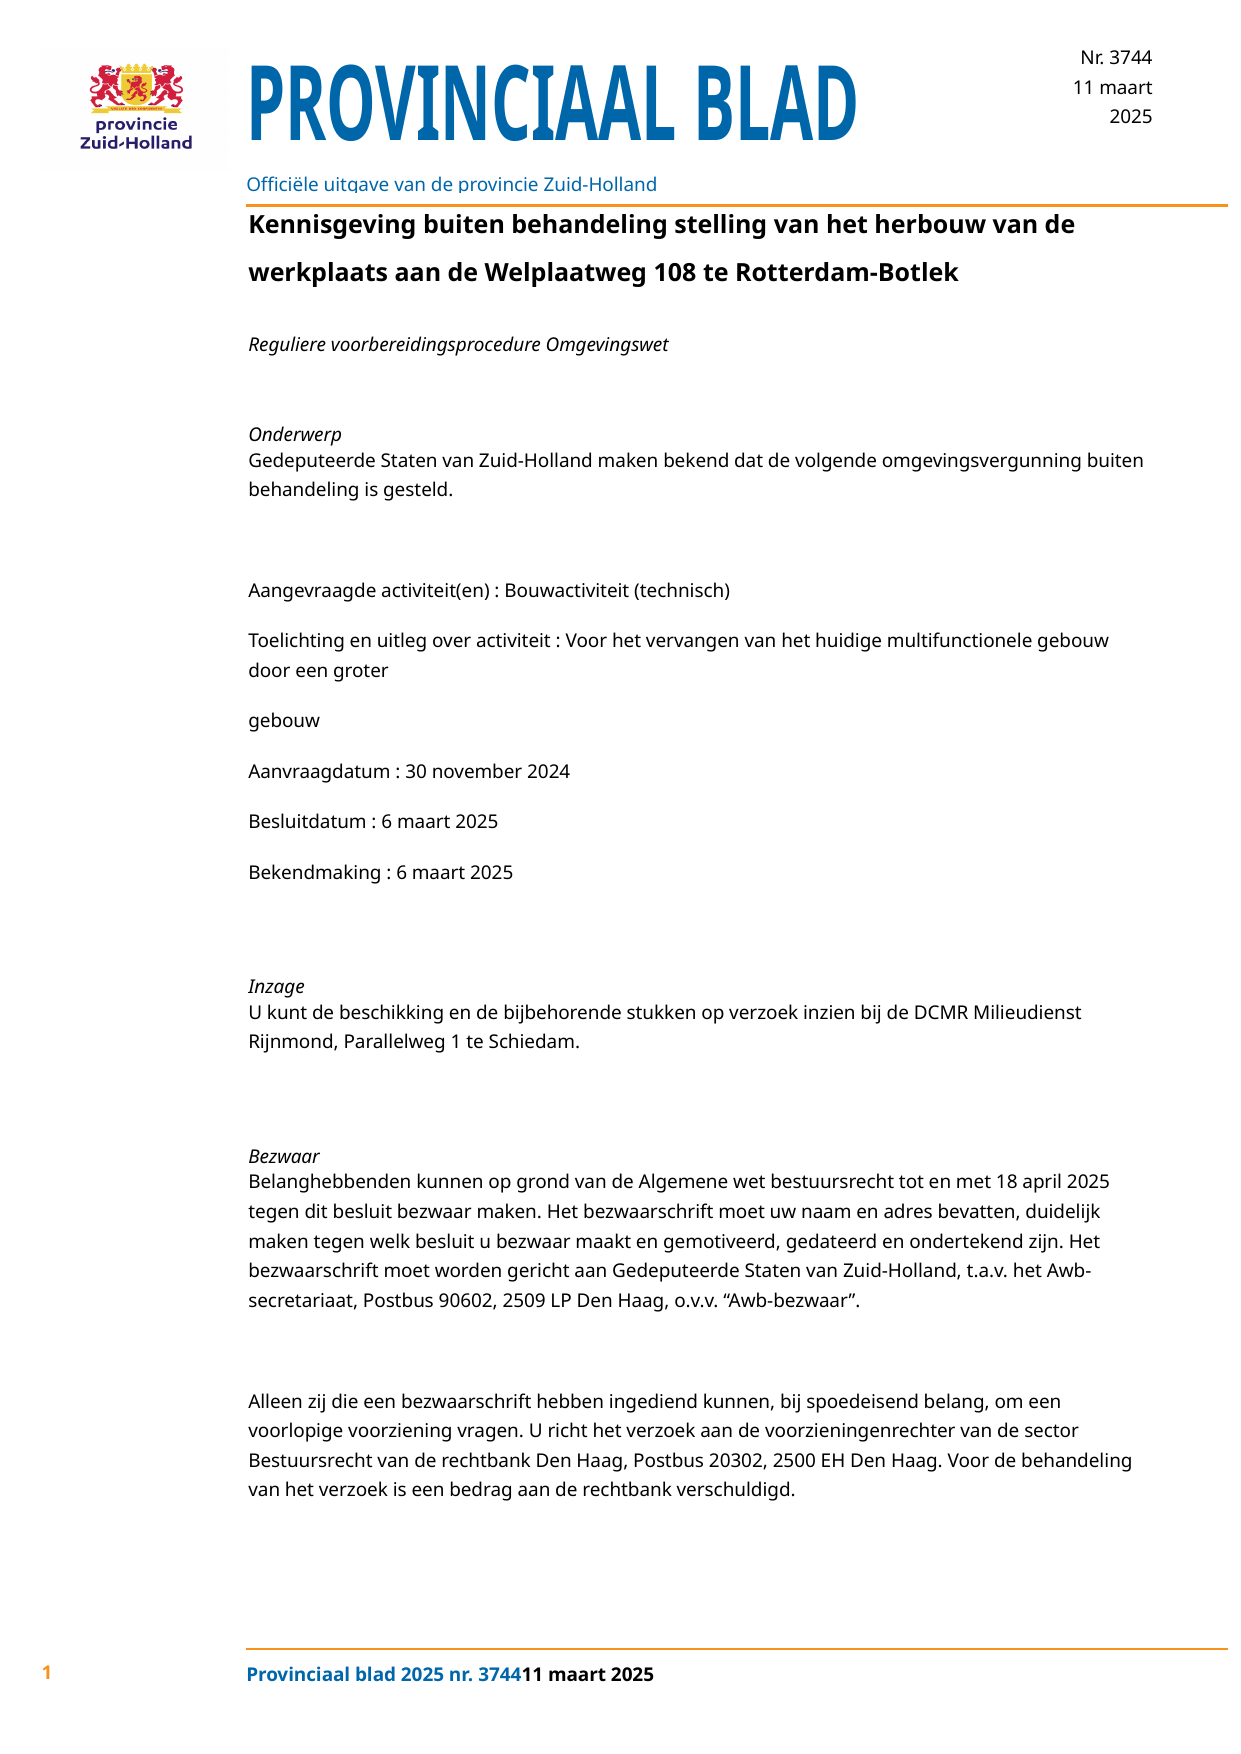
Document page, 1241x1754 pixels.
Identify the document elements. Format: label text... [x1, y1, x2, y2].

text gebouw [248, 708, 1152, 733]
text Aangevraagde activiteit(en) : Bouwactiviteit (technisch) [248, 577, 1152, 603]
text Kennisgeving buiten behandeling stelling van het herbouw van de werkplaats aan de Welplaatweg 108 te Rotterdam-Botlek [248, 207, 1152, 288]
text Bekendmaking : 6 maart 2025 [248, 859, 1152, 885]
text Alleen zij die een bezwaarschrift hebben ingediend kunnen, bij spoedeisend belang, om een voorlopige voorziening vragen. U richt het verzoek aan de voorzieningenrechter van de sector Bestuursrecht van de rechtbank Den Haag, Postbus 20302, 2500 EH Den Haag. Voor de behandeling van het verzoek is een bedrag aan de rechtbank verschuldigd. [248, 1388, 1152, 1502]
text U kunt de beschikking en de bijbehorende stukken op verzoek inzien bij de DCMR Milieudienst Rijnmond, Parallelweg 1 te Schiedam. [248, 999, 1152, 1054]
picture [41, 47, 231, 172]
text Aanvraagdatum : 30 november 2024 [248, 758, 1152, 784]
text Inzage [248, 973, 1152, 999]
text Gedeputeerde Staten van Zuid-Holland maken bekend dat de volgende omgevingsvergunning buiten behandeling is gesteld. [248, 447, 1152, 502]
text Belanghebbenden kunnen op grond van de Algemene wet bestuursrecht tot en met 18 april 2025 tegen dit besluit bezwaar maken. Het bezwaarschrift moet uw naam en adres bevatten, duidelijk maken tegen welk besluit u bezwaar maakt en gemotiveerd, gedateerd en ondertekend zijn. Het bezwaarschrift moet worden gericht aan Gedeputeerde Staten van Zuid-Holland, t.a.v. het Awb-secretariaat, Postbus 90602, 2509 LP Den Haag, o.v.v. “Awb-bezwaar”. [248, 1169, 1152, 1313]
text Onderwerp [248, 421, 1152, 447]
text Bezwaar [248, 1143, 1152, 1169]
text Toelichting en uitleg over activiteit : Voor het vervangen van het huidige multifunctionele gebouw door een groter [248, 628, 1152, 683]
text Besluitdatum : 6 maart 2025 [248, 808, 1152, 834]
text Reguliere voorbereidingsprocedure Omgevingswet [248, 331, 1152, 357]
